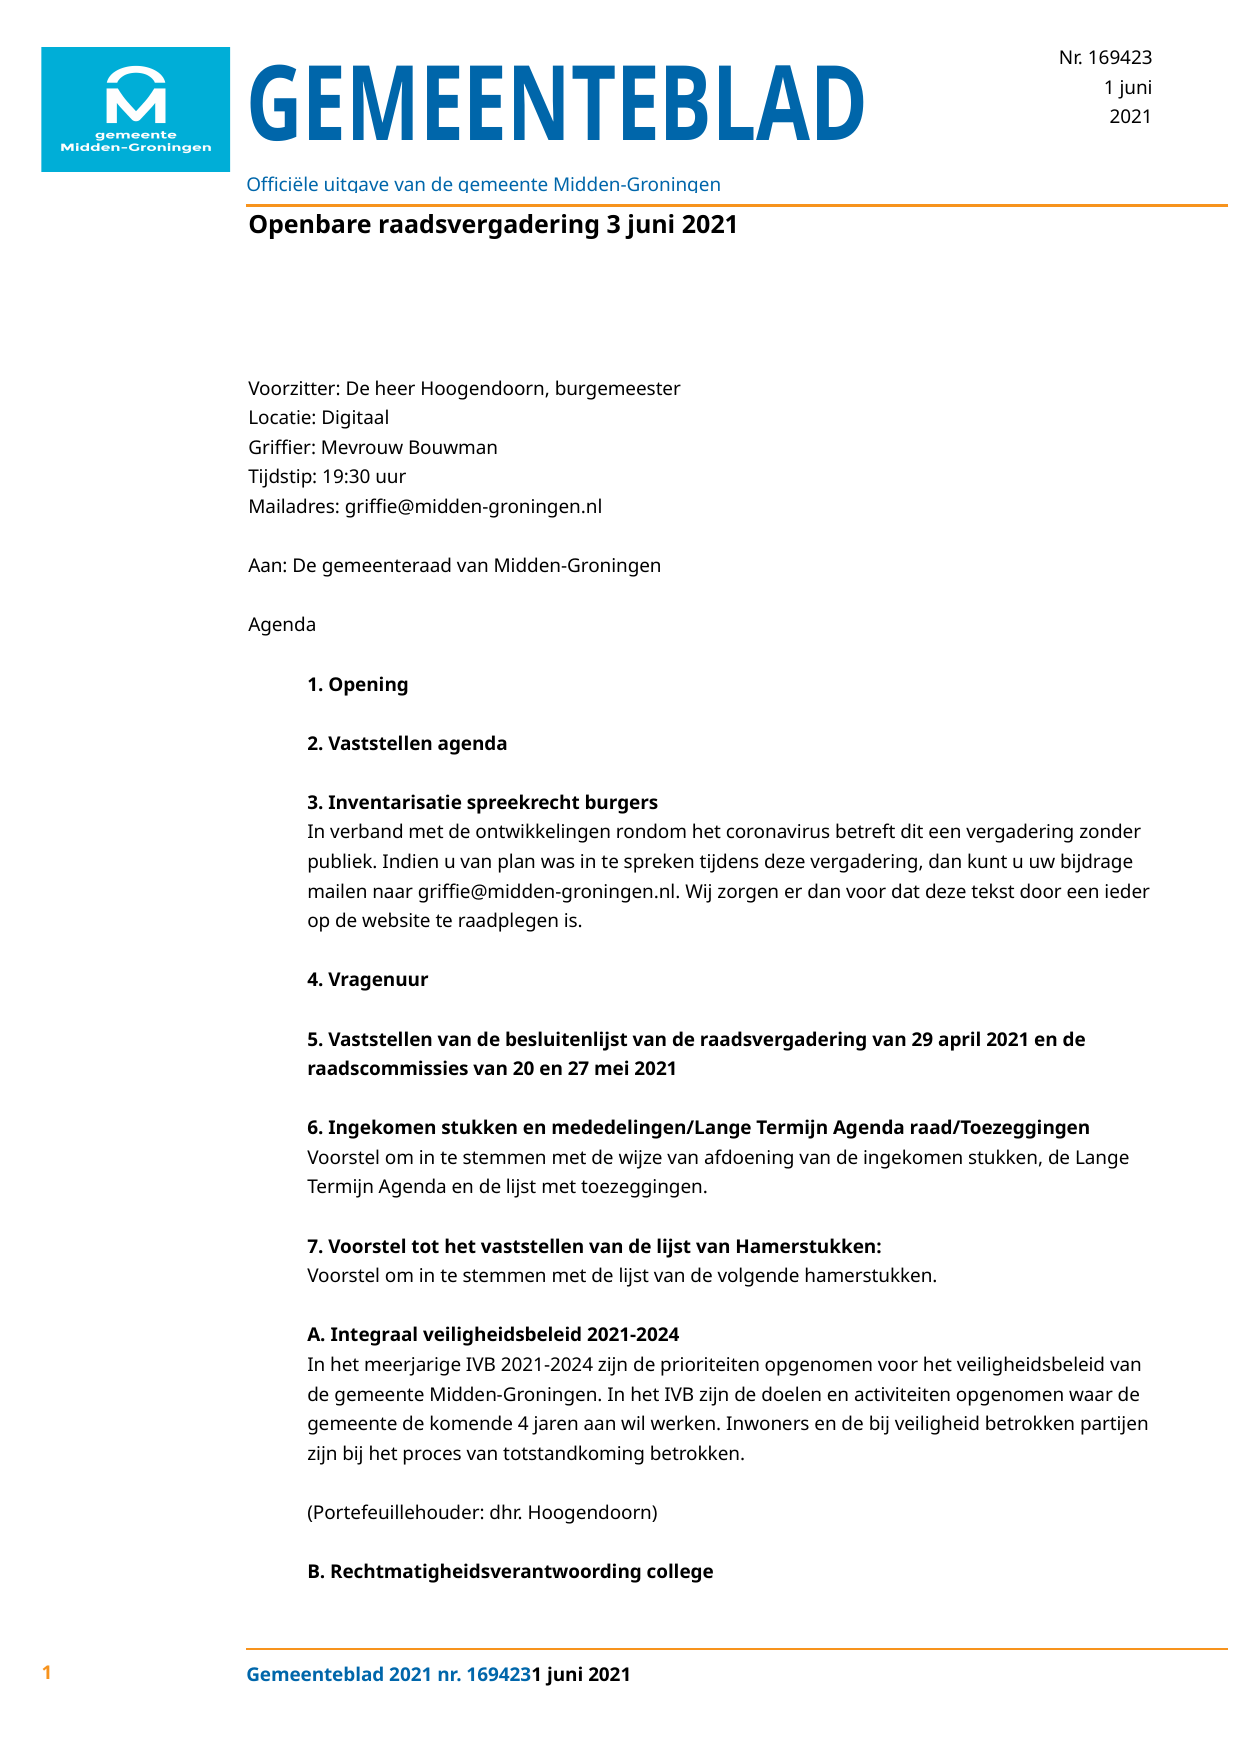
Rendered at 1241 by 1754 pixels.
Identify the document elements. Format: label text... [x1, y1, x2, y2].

text Mailadres: griffie@midden-groningen.nl [248, 493, 1152, 519]
list 6. Ingekomen stukken en mededelingen/Lange Termijn Agenda raad/Toezeggingen [248, 1114, 1152, 1140]
text Locatie: Digitaal [248, 404, 1152, 430]
list 4. Vragenuur [248, 967, 1152, 992]
text Griffier: Mevrouw Bouwman [248, 434, 1152, 460]
list A. Integraal veiligheidsbeleid 2021-2024 [248, 1322, 1152, 1347]
text Aan: De gemeenteraad van Midden-Groningen [248, 552, 1152, 578]
list Voorstel om in te stemmen met de wijze van afdoening van de ingekomen stukken, de Lange Termijn Agenda en de lijst met toezeggingen. [248, 1144, 1152, 1199]
list In verband met de ontwikkelingen rondom het coronavirus betreft dit een vergadering zonder publiek. Indien u van plan was in te spreken tijdens deze vergadering, dan kunt u uw bijdrage mailen naar griffie@midden-groningen.nl. Wij zorgen er dan voor dat deze tekst door een ieder op de website te raadplegen is. [248, 819, 1152, 933]
list 5. Vaststellen van de besluitenlijst van de raadsvergadering van 29 april 2021 en de raadscommissies van 20 en 27 mei 2021 [248, 1026, 1152, 1081]
list 7. Voorstel tot het vaststellen van de lijst van Hamerstukken: [248, 1233, 1152, 1258]
text Openbare raadsvergadering 3 juni 2021 [248, 207, 1152, 241]
list (Portefeuillehouder: dhr. Hoogendoorn) [248, 1499, 1152, 1525]
picture [107, 89, 165, 122]
list 3. Inventarisatie spreekrecht burgers [248, 789, 1152, 815]
list 2. Vaststellen agenda [248, 730, 1152, 756]
list 1. Opening [248, 671, 1152, 696]
picture [184, 146, 190, 153]
text Tijdstip: 19:30 uur [248, 464, 1152, 489]
picture [108, 66, 164, 82]
text Voorzitter: De heer Hoogendoorn, burgemeester [248, 375, 1152, 401]
list In het meerjarige IVB 2021-2024 zijn de prioriteiten opgenomen voor het veiligheidsbeleid van de gemeente Midden-Groningen. In het IVB zijn de doelen en activiteiten opgenomen waar de gemeente de komende 4 jaren aan wil werken. Inwoners en de bij veiligheid betrokken partijen zijn bij het proces van totstandkoming betrokken. [248, 1351, 1152, 1466]
text Agenda [248, 612, 1152, 637]
list Voorstel om in te stemmen met de lijst van de volgende hamerstukken. [248, 1262, 1152, 1288]
list B. Rechtmatigheidsverantwoording college [248, 1558, 1152, 1584]
